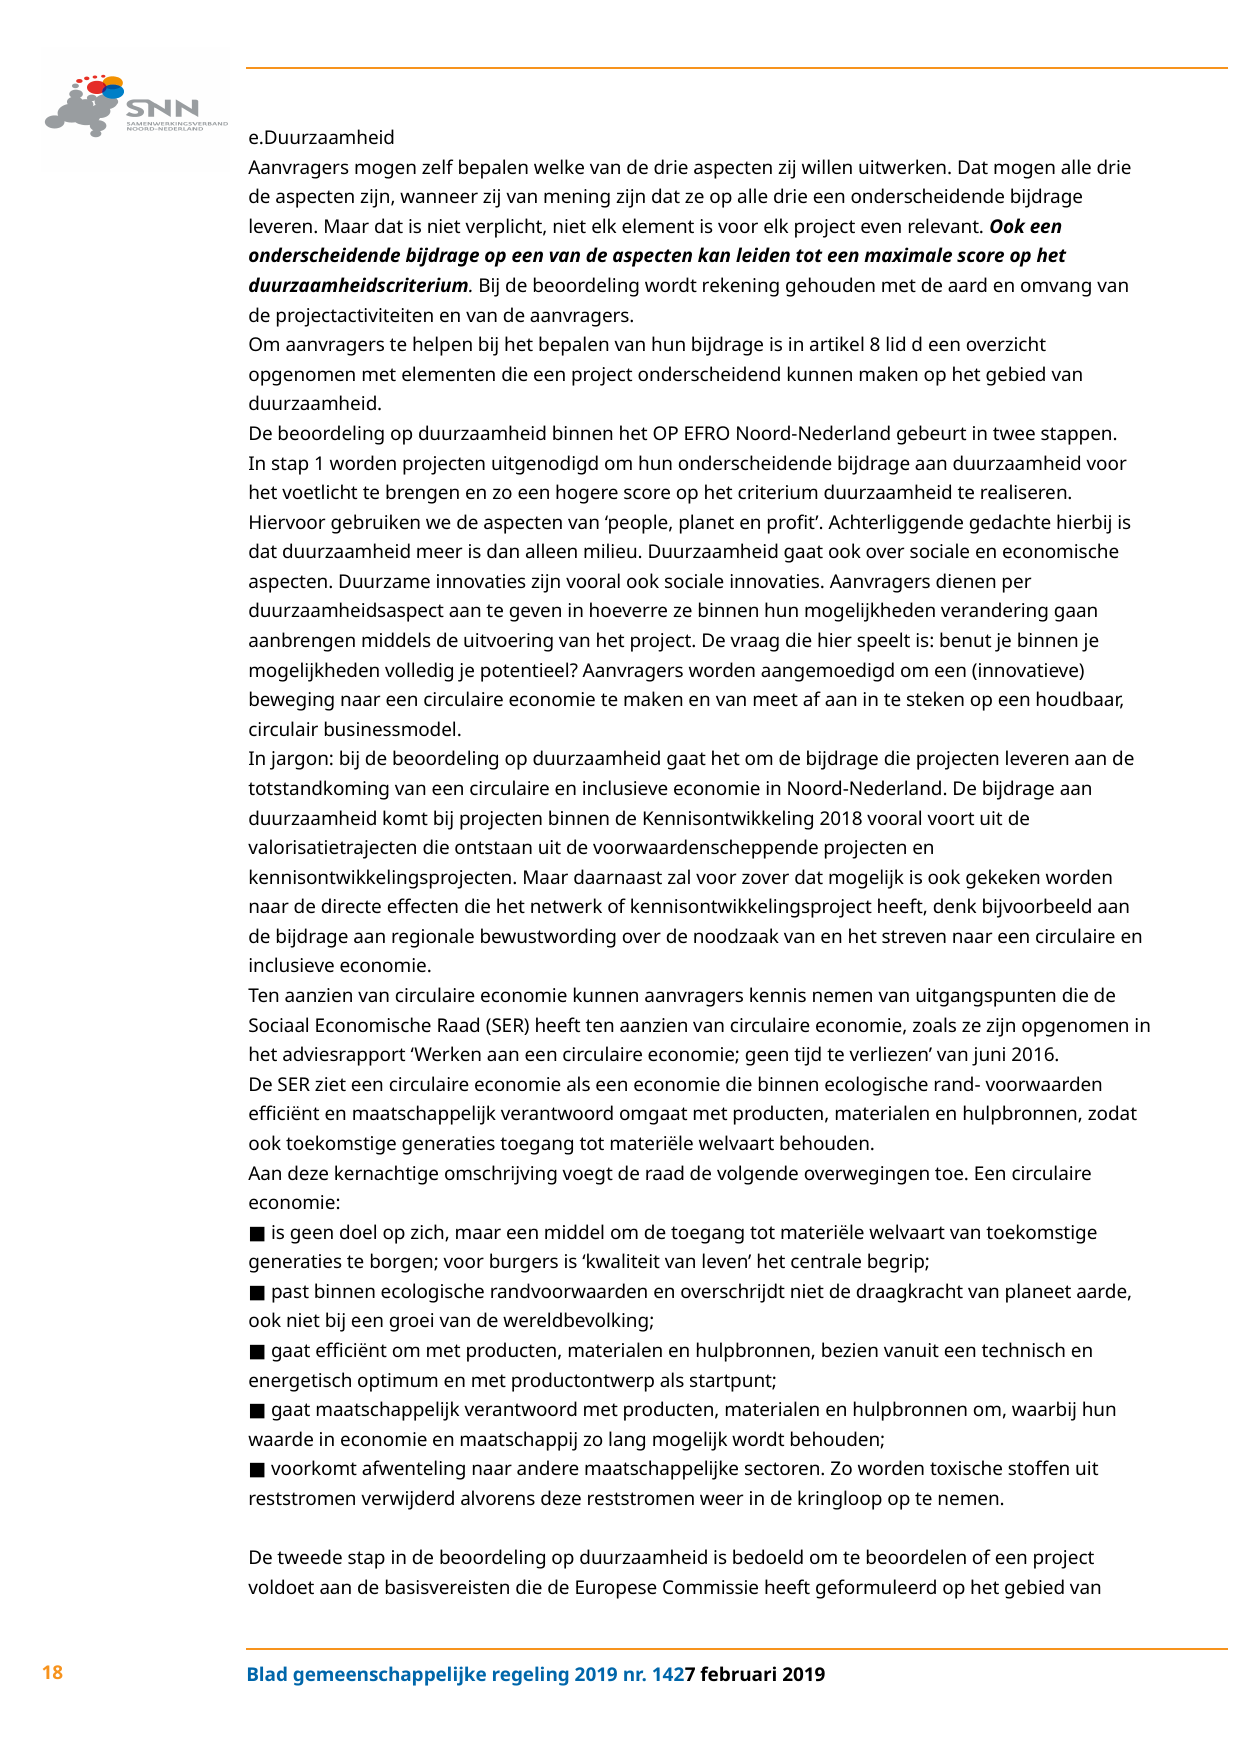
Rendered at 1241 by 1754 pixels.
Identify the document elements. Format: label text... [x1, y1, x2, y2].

text Aanvragers mogen zelf bepalen welke van de drie aspecten zij willen uitwerken. Dat mogen alle drie de aspecten zijn, wanneer zij van mening zijn dat ze op alle drie een onderscheidende bijdrage leveren. Maar dat is niet verplicht, niet elk element is voor elk project even relevant. Ook een onderscheidende bijdrage op een van de aspecten kan leiden tot een maximale score op het duurzaamheidscriterium. Bij de beoordeling wordt rekening gehouden met de aard en omvang van de projectactiviteiten en van de aanvragers. [248, 154, 1152, 328]
picture [41, 47, 231, 172]
text ■ is geen doel op zich, maar een middel om de toegang tot materiële welvaart van toekomstige generaties te borgen; voor burgers is ‘kwaliteit van leven’ het centrale begrip; [248, 1219, 1152, 1274]
text ■ gaat efficiënt om met producten, materialen en hulpbronnen, bezien vanuit een technisch en energetisch optimum en met productontwerp als startpunt; [248, 1337, 1152, 1393]
text Aan deze kernachtige omschrijving voegt de raad de volgende overwegingen toe. Een circulaire economie: [248, 1160, 1152, 1215]
text Ten aanzien van circulaire economie kunnen aanvragers kennis nemen van uitgangspunten die de Sociaal Economische Raad (SER) heeft ten aanzien van circulaire economie, zoals ze zijn opgenomen in het adviesrapport ‘Werken aan een circulaire economie; geen tijd te verliezen’ van juni 2016. [248, 982, 1152, 1067]
text ■ past binnen ecologische randvoorwaarden en overschrijdt niet de draagkracht van planeet aarde, ook niet bij een groei van de wereldbevolking; [248, 1278, 1152, 1333]
text e.Duurzaamheid [248, 124, 1152, 150]
text De SER ziet een circulaire economie als een economie die binnen ecologische rand- voorwaarden efficiënt en maatschappelijk verantwoord omgaat met producten, materialen en hulpbronnen, zodat ook toekomstige generaties toegang tot materiële welvaart behouden. [248, 1071, 1152, 1156]
text ■ voorkomt afwenteling naar andere maatschappelijke sectoren. Zo worden toxische stoffen uit reststromen verwijderd alvorens deze reststromen weer in de kringloop op te nemen. [248, 1456, 1152, 1511]
text ■ gaat maatschappelijk verantwoord met producten, materialen en hulpbronnen om, waarbij hun waarde in economie en maatschappij zo lang mogelijk wordt behouden; [248, 1396, 1152, 1452]
text De tweede stap in de beoordeling op duurzaamheid is bedoeld om te beoordelen of een project voldoet aan de basisvereisten die de Europese Commissie heeft geformuleerd op het gebied van [248, 1544, 1152, 1600]
text De beoordeling op duurzaamheid binnen het OP EFRO Noord-Nederland gebeurt in twee stappen. [248, 420, 1152, 446]
text In jargon: bij de beoordeling op duurzaamheid gaat het om de bijdrage die projecten leveren aan de totstandkoming van een circulaire en inclusieve economie in Noord-Nederland. De bijdrage aan duurzaamheid komt bij projecten binnen de Kennisontwikkeling 2018 vooral voort uit de valorisatietrajecten die ontstaan uit de voorwaardenscheppende projecten en kennisontwikkelingsprojecten. Maar daarnaast zal voor zover dat mogelijk is ook gekeken worden naar de directe effecten die het netwerk of kennisontwikkelingsproject heeft, denk bijvoorbeeld aan de bijdrage aan regionale bewustwording over de noodzaak van en het streven naar een circulaire en inclusieve economie. [248, 746, 1152, 978]
text In stap 1 worden projecten uitgenodigd om hun onderscheidende bijdrage aan duurzaamheid voor het voetlicht te brengen en zo een hogere score op het criterium duurzaamheid te realiseren. Hiervoor gebruiken we de aspecten van ‘people, planet en profit’. Achterliggende gedachte hierbij is dat duurzaamheid meer is dan alleen milieu. Duurzaamheid gaat ook over sociale en economische aspecten. Duurzame innovaties zijn vooral ook sociale innovaties. Aanvragers dienen per duurzaamheidsaspect aan te geven in hoeverre ze binnen hun mogelijkheden verandering gaan aanbrengen middels de uitvoering van het project. De vraag die hier speelt is: benut je binnen je mogelijkheden volledig je potentieel? Aanvragers worden aangemoedigd om een (innovatieve) beweging naar een circulaire economie te maken en van meet af aan in te steken op een houdbaar, circulair businessmodel. [248, 450, 1152, 742]
text Om aanvragers te helpen bij het bepalen van hun bijdrage is in artikel 8 lid d een overzicht opgenomen met elementen die een project onderscheidend kunnen maken op het gebied van duurzaamheid. [248, 331, 1152, 416]
